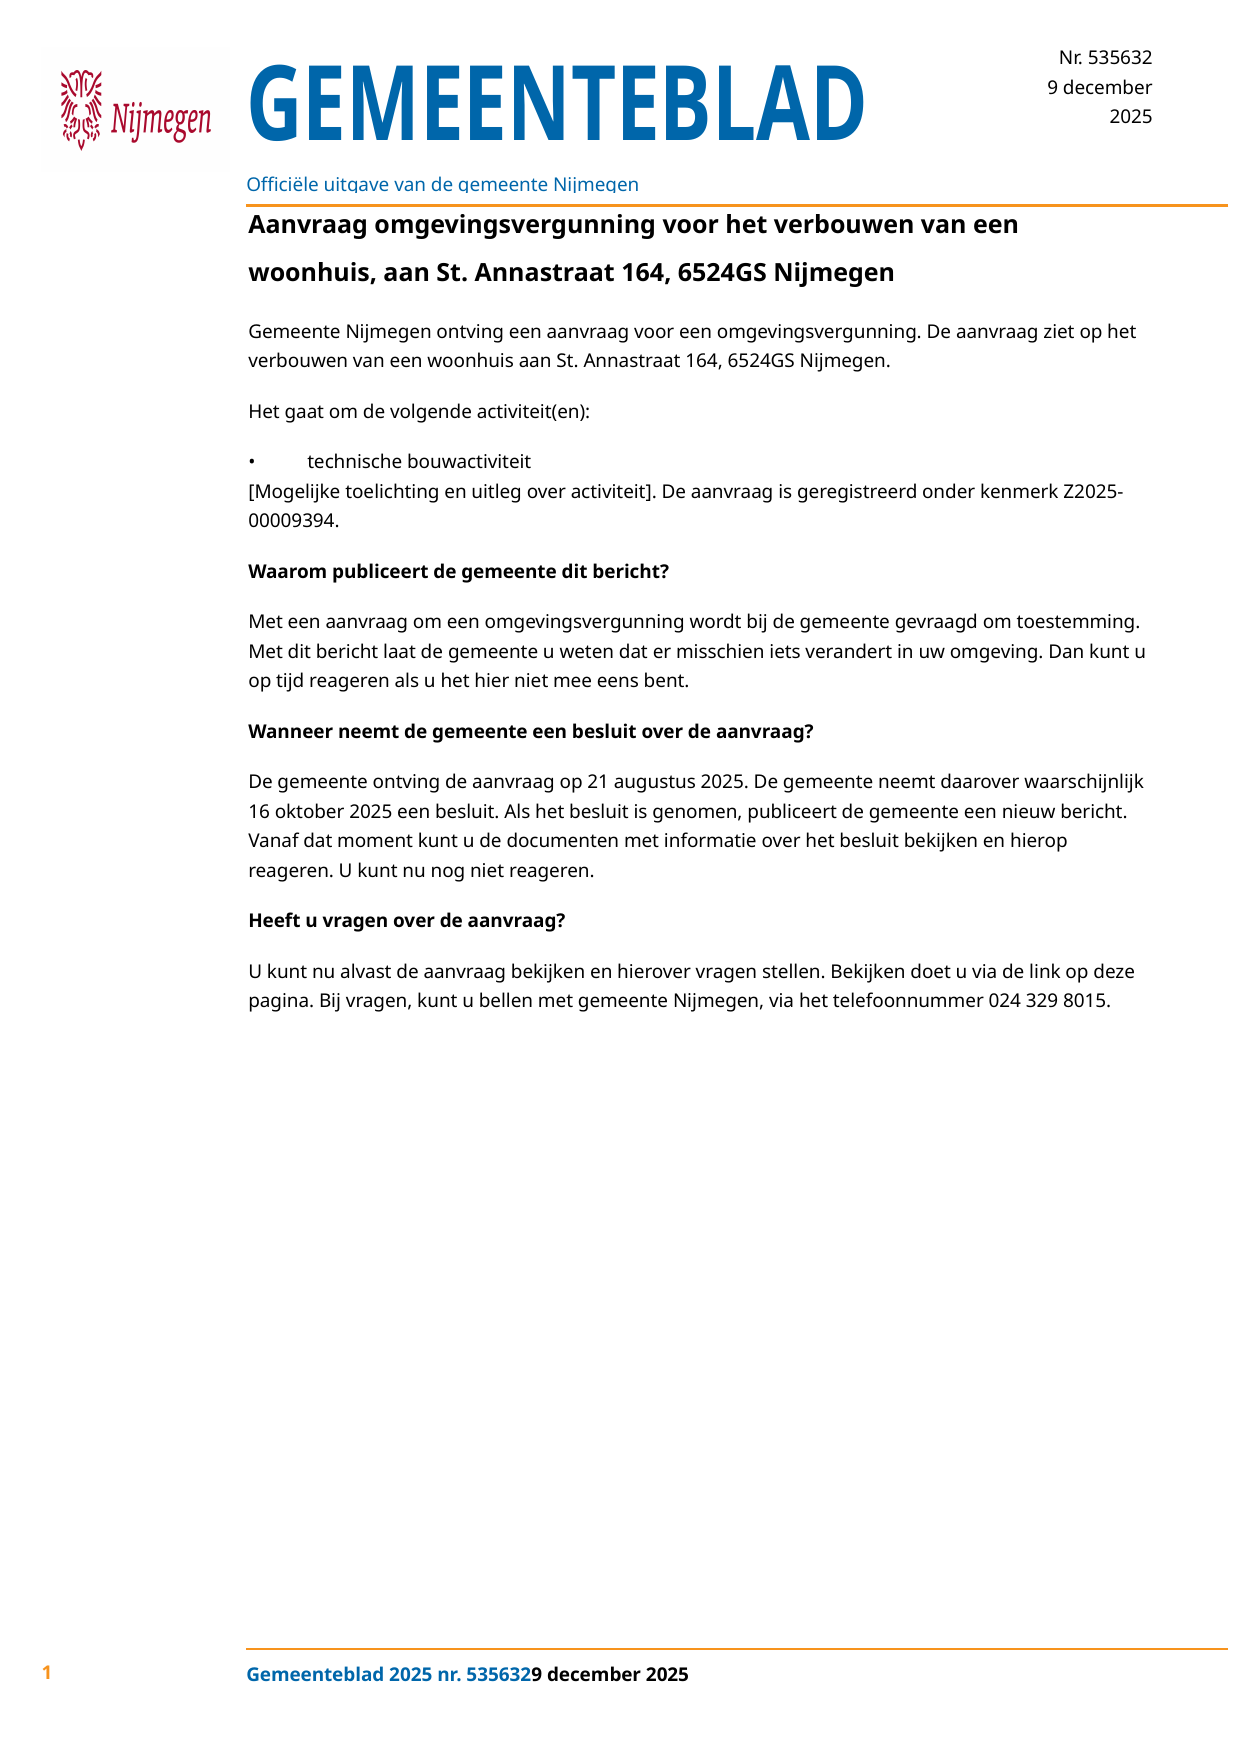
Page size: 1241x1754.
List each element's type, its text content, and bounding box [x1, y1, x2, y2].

picture [41, 47, 231, 172]
text Waarom publiceert de gemeente dit bericht? [248, 558, 1152, 584]
text Met een aanvraag om een omgevingsvergunning wordt bij de gemeente gevraagd om toestemming. Met dit bericht laat de gemeente u weten dat er misschien iets verandert in uw omgeving. Dan kunt u op tijd reageren als u het hier niet mee eens bent. [248, 608, 1152, 693]
text Het gaat om de volgende activiteit(en): [248, 398, 1152, 424]
text U kunt nu alvast de aanvraag bekijken en hierover vragen stellen. Bekijken doet u via de link op deze pagina. Bij vragen, kunt u bellen met gemeente Nijmegen, via het telefoonnummer 024 329 8015. [248, 958, 1152, 1013]
text De gemeente ontving de aanvraag op 21 augustus 2025. De gemeente neemt daarover waarschijnlijk 16 oktober 2025 een besluit. Als het besluit is genomen, publiceert de gemeente een nieuw bericht. Vanaf dat moment kunt u de documenten met informatie over het besluit bekijken en hierop reageren. U kunt nu nog niet reageren. [248, 768, 1152, 883]
text [Mogelijke toelichting en uitleg over activiteit]. De aanvraag is geregistreerd onder kenmerk Z2025-00009394. [248, 478, 1152, 533]
text Gemeente Nijmegen ontving een aanvraag voor een omgevingsvergunning. De aanvraag ziet op het verbouwen van een woonhuis aan St. Annastraat 164, 6524GS Nijmegen. [248, 318, 1152, 373]
text Wanneer neemt de gemeente een besluit over de aanvraag? [248, 718, 1152, 744]
text Aanvraag omgevingsvergunning voor het verbouwen van een woonhuis, aan St. Annastraat 164, 6524GS Nijmegen [248, 207, 1152, 288]
text Heeft u vragen over de aanvraag? [248, 907, 1152, 933]
list technische bouwactiviteit [248, 448, 1152, 474]
